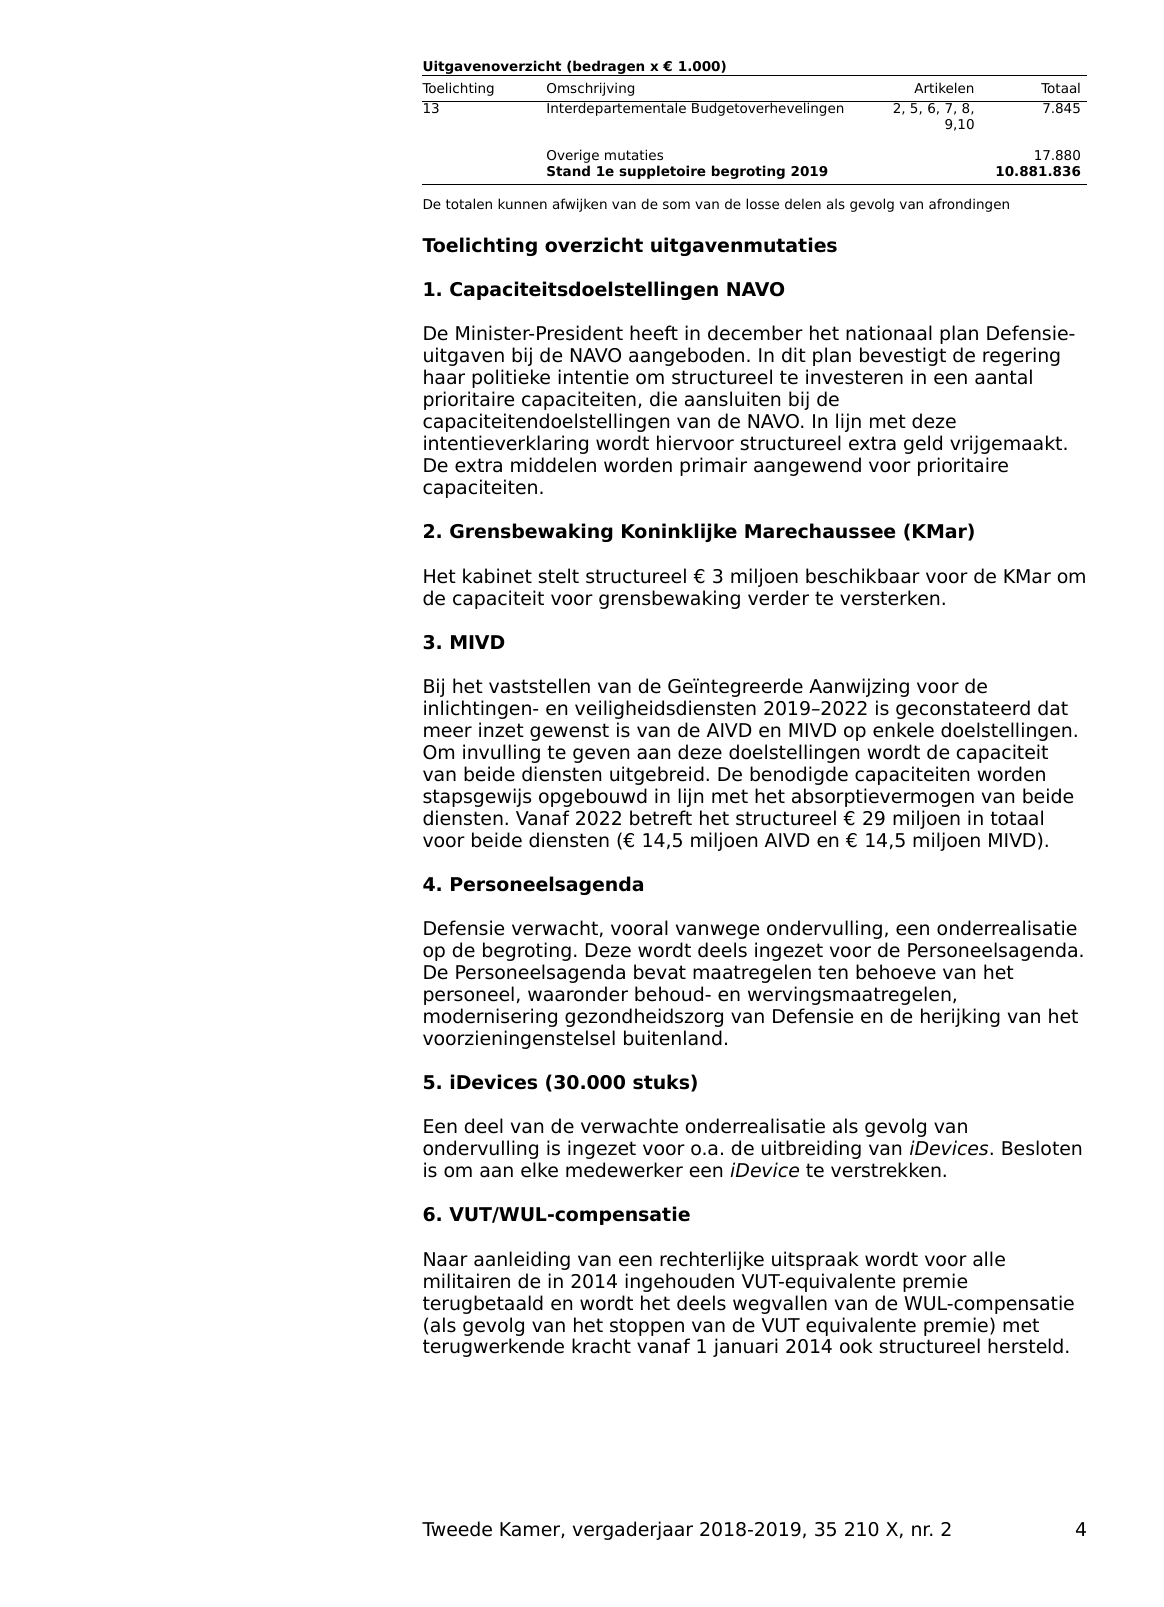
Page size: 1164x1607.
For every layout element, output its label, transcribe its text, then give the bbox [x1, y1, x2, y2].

text De Minister-President heeft in december het nationaal plan Defensie-uitgaven bij de NAVO aangeboden. In dit plan bevestigt de regering haar politieke intentie om structureel te investeren in een aantal prioritaire capaciteiten, die aansluiten bij de capaciteitendoelstellingen van de NAVO. In lijn met deze intentieverklaring wordt hiervoor structureel extra geld vrijgemaakt. De extra middelen worden primair aangewend voor prioritaire capaciteiten. [422, 323, 1087, 499]
table_cell [422, 164, 540, 184]
table_cell Interdepartementale Budgetoverhevelingen [540, 102, 874, 132]
text Bij het vaststellen van de Geïntegreerde Aanwijzing voor de inlichtingen- en veiligheidsdiensten 2019–2022 is geconstateerd dat meer inzet gewenst is van de AIVD en MIVD op enkele doelstellingen. Om invulling te geven aan deze doelstellingen wordt de capaciteit van beide diensten uitgebreid. De benodigde capaciteiten worden stapsgewijs opgebouwd in lijn met het absorptievermogen van beide diensten. Vanaf 2022 betreft het structureel € 29 miljoen in totaal voor beide diensten (€ 14,5 miljoen AIVD en € 14,5 miljoen MIVD). [422, 676, 1087, 852]
table_cell 2, 5, 6, 7, 8, 9,10 [874, 102, 980, 132]
table_cell Toelichting [422, 76, 540, 101]
table_cell Artikelen [874, 76, 980, 101]
table_cell De totalen kunnen afwijken van de som van de losse delen als gevolg van afrondingen [422, 185, 1087, 213]
text Naar aanleiding van een rechterlijke uitspraak wordt voor alle militairen de in 2014 ingehouden VUT-equivalente premie terugbetaald en wordt het deels wegvallen van de WUL-compensatie (als gevolg van het stoppen van de VUT equivalente premie) met terugwerkende kracht vanaf 1 januari 2014 ook structureel hersteld. [422, 1248, 1087, 1358]
subtitle 2. Grensbewaking Koninklijke Marechaussee (KMar) [422, 521, 1087, 543]
table_cell [874, 148, 980, 164]
table_cell [422, 133, 540, 148]
subtitle 4. Personeelsagenda [422, 874, 1087, 896]
table_cell 17.880 [980, 148, 1087, 164]
subtitle 6. VUT/WUL-compensatie [422, 1204, 1087, 1226]
table_cell [422, 148, 540, 164]
table_cell 7.845 [980, 102, 1087, 132]
table_header Uitgavenoverzicht (bedragen x € 1.000) [422, 59, 1087, 75]
subtitle 5. iDevices (30.000 stuks) [422, 1072, 1087, 1094]
table_cell Totaal [980, 76, 1087, 101]
table_cell Omschrijving [540, 76, 874, 101]
table_cell [540, 133, 874, 148]
table_cell Overige mutaties [540, 148, 874, 164]
text Een deel van de verwachte onderrealisatie als gevolg van ondervulling is ingezet voor o.a. de uitbreiding van iDevices. Besloten is om aan elke medewerker een iDevice te verstrekken. [422, 1116, 1087, 1182]
table_cell [874, 164, 980, 184]
table_cell [980, 133, 1087, 148]
subtitle Toelichting overzicht uitgavenmutaties [422, 235, 1087, 257]
table_cell 10.881.836 [980, 164, 1087, 184]
subtitle 3. MIVD [422, 632, 1087, 654]
text Het kabinet stelt structureel € 3 miljoen beschikbaar voor de KMar om de capaciteit voor grensbewaking verder te versterken. [422, 566, 1087, 609]
text Defensie verwacht, vooral vanwege ondervulling, een onderrealisatie op de begroting. Deze wordt deels ingezet voor de Personeelsagenda. De Personeelsagenda bevat maatregelen ten behoeve van het personeel, waaronder behoud- en wervingsmaatregelen, modernisering gezondheidszorg van Defensie en de herijking van het voorzieningenstelsel buitenland. [422, 918, 1087, 1050]
subtitle 1. Capaciteitsdoelstellingen NAVO [422, 279, 1087, 301]
table_cell Stand 1e suppletoire begroting 2019 [540, 164, 874, 184]
table_cell [874, 133, 980, 148]
table_cell 13 [422, 102, 540, 132]
